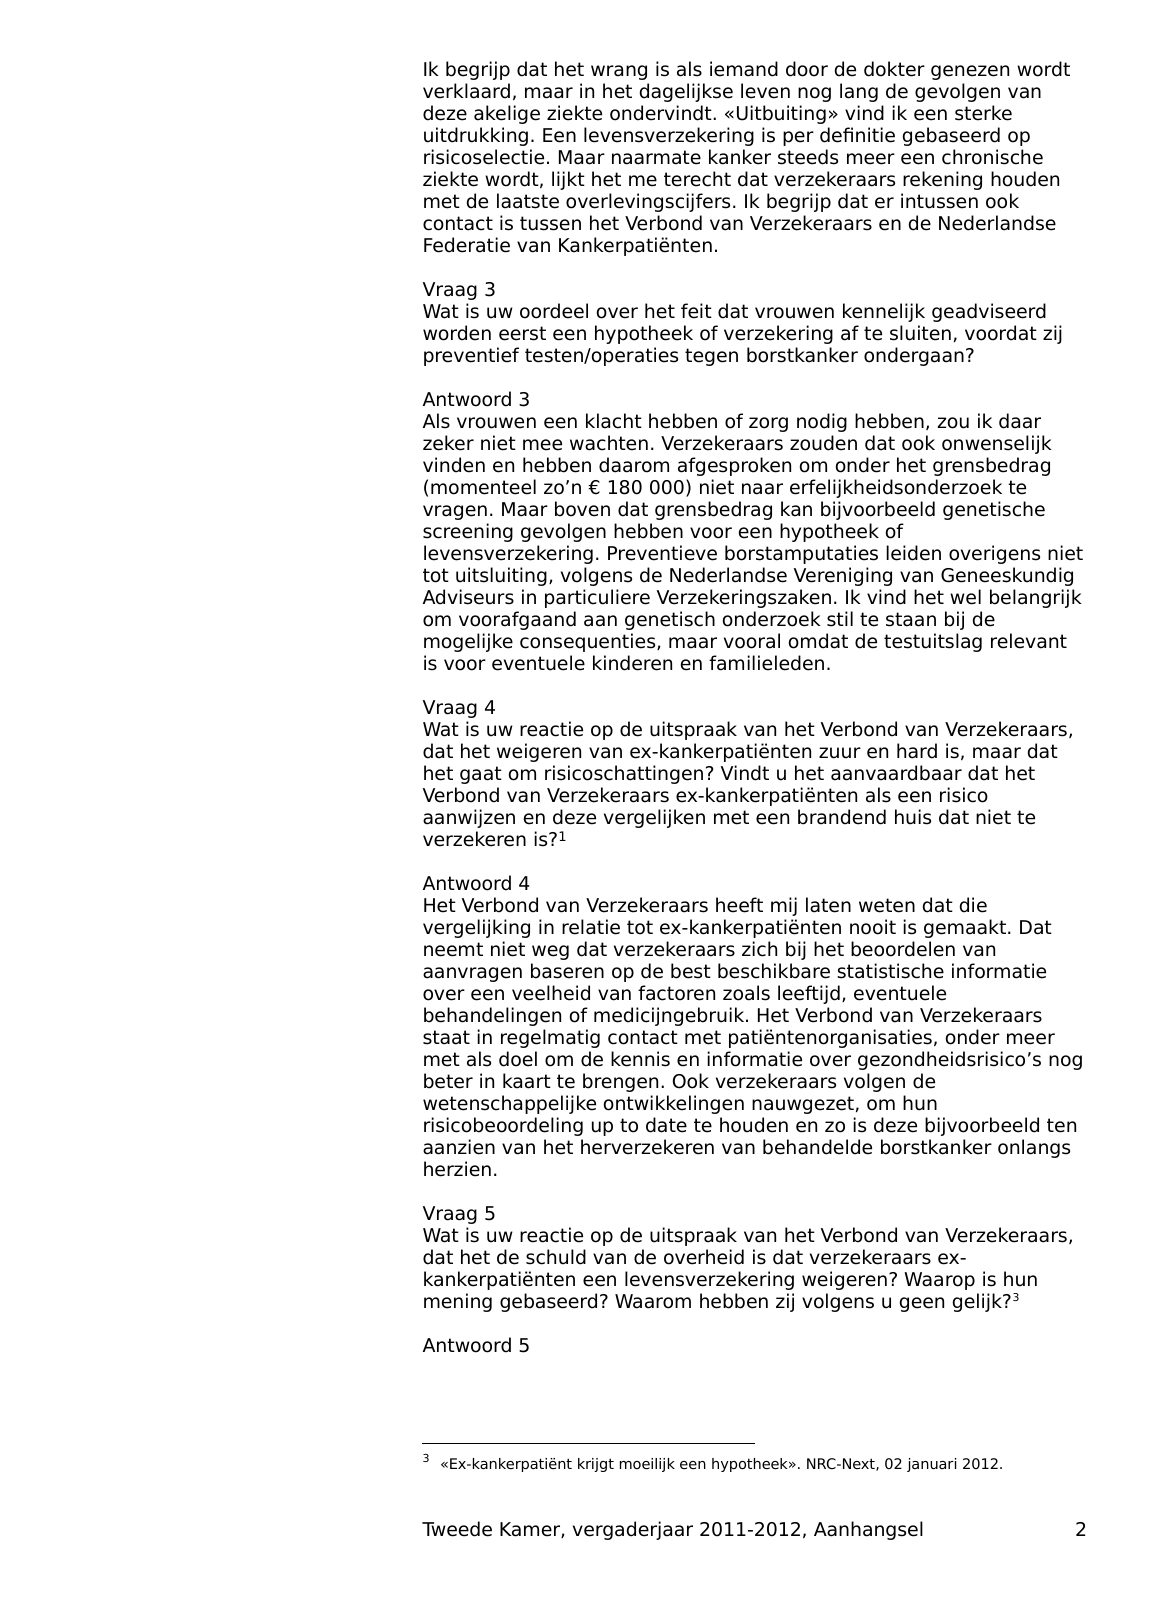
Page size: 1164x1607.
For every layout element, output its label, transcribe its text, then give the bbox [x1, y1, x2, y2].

text Antwoord 4 [422, 873, 1087, 895]
text Het Verbond van Verzekeraars heeft mij laten weten dat die vergelijking in relatie tot ex-kankerpatiënten nooit is gemaakt. Dat neemt niet weg dat verzekeraars zich bij het beoordelen van aanvragen baseren op de best beschikbare statistische informatie over een veelheid van factoren zoals leeftijd, eventuele behandelingen of medicijngebruik. Het Verbond van Verzekeraars staat in regelmatig contact met patiëntenorganisaties, onder meer met als doel om de kennis en informatie over gezondheidsrisico’s nog beter in kaart te brengen. Ook verzekeraars volgen de wetenschappelijke ontwikkelingen nauwgezet, om hun risicobeoordeling up to date te houden en zo is deze bijvoorbeeld ten aanzien van het herverzekeren van behandelde borstkanker onlangs herzien. [422, 895, 1087, 1181]
text Wat is uw reactie op de uitspraak van het Verbond van Verzekeraars, dat het de schuld van de overheid is dat verzekeraars ex-kankerpatiënten een levensverzekering weigeren? Waarop is hun mening gebaseerd? Waarom hebben zij volgens u geen gelijk? [422, 1225, 1087, 1313]
text «Ex-kankerpatiënt krijgt moeilijk een hypotheek». NRC-Next, 02 januari 2012. [422, 1452, 1087, 1474]
text Vraag 4 [422, 697, 1087, 719]
text Ik begrijp dat het wrang is als iemand door de dokter genezen wordt verklaard, maar in het dagelijkse leven nog lang de gevolgen van deze akelige ziekte ondervindt. «Uitbuiting» vind ik een sterke uitdrukking. Een levensverzekering is per definitie gebaseerd op risicoselectie. Maar naarmate kanker steeds meer een chronische ziekte wordt, lijkt het me terecht dat verzekeraars rekening houden met de laatste overlevingscijfers. Ik begrijp dat er intussen ook contact is tussen het Verbond van Verzekeraars en de Nederlandse Federatie van Kankerpatiënten. [422, 59, 1087, 257]
text Wat is uw oordeel over het feit dat vrouwen kennelijk geadviseerd worden eerst een hypotheek of verzekering af te sluiten, voordat zij preventief testen/operaties tegen borstkanker ondergaan? [422, 301, 1087, 367]
text Vraag 5 [422, 1203, 1087, 1225]
text Vraag 3 [422, 279, 1087, 301]
text Antwoord 3 [422, 389, 1087, 411]
text Als vrouwen een klacht hebben of zorg nodig hebben, zou ik daar zeker niet mee wachten. Verzekeraars zouden dat ook onwenselijk vinden en hebben daarom afgesproken om onder het grensbedrag (momenteel zo’n € 180 000) niet naar erfelijkheidsonderzoek te vragen. Maar boven dat grensbedrag kan bijvoorbeeld genetische screening gevolgen hebben voor een hypotheek of levensverzekering. Preventieve borstamputaties leiden overigens niet tot uitsluiting, volgens de Nederlandse Vereniging van Geneeskundig Adviseurs in particuliere Verzekeringszaken. Ik vind het wel belangrijk om voorafgaand aan genetisch onderzoek stil te staan bij de mogelijke consequenties, maar vooral omdat de testuitslag relevant is voor eventuele kinderen en familieleden. [422, 411, 1087, 675]
text Wat is uw reactie op de uitspraak van het Verbond van Verzekeraars, dat het weigeren van ex-kankerpatiënten zuur en hard is, maar dat het gaat om risicoschattingen? Vindt u het aanvaardbaar dat het Verbond van Verzekeraars ex-kankerpatiënten als een risico aanwijzen en deze vergelijken met een brandend huis dat niet te verzekeren is?1 [422, 719, 1087, 851]
text Antwoord 5 [422, 1335, 1087, 1357]
